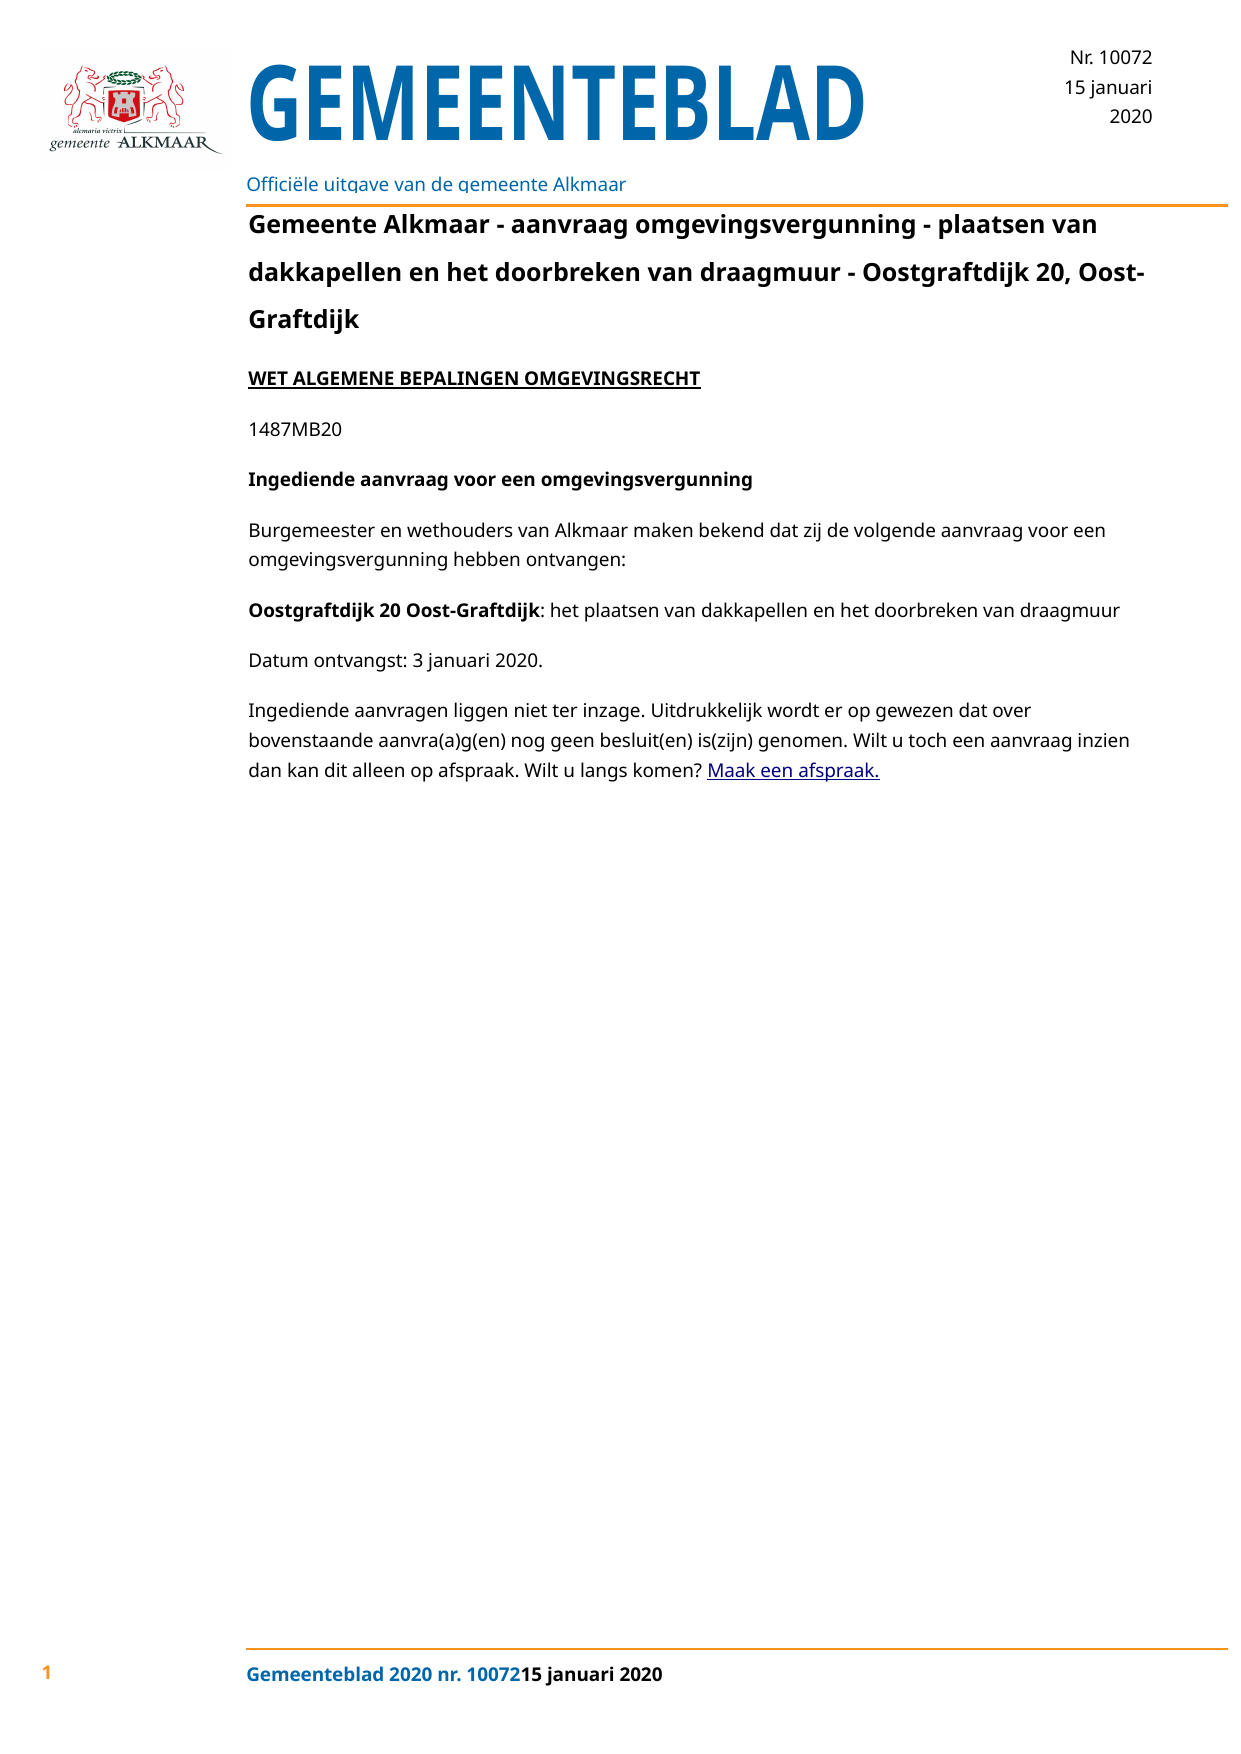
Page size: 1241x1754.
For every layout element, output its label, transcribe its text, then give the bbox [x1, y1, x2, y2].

text 1487MB20 [248, 416, 1152, 442]
picture [41, 47, 231, 172]
text Burgemeester en wethouders van Alkmaar maken bekend dat zij de volgende aanvraag voor een omgevingsvergunning hebben ontvangen: [248, 517, 1152, 572]
text WET ALGEMENE BEPALINGEN OMGEVINGSRECHT [248, 366, 1152, 391]
text Oostgraftdijk 20 Oost-Graftdijk: het plaatsen van dakkapellen en het doorbreken van draagmuur [248, 597, 1152, 622]
text Datum ontvangst: 3 januari 2020. [248, 647, 1152, 673]
text Ingediende aanvragen liggen niet ter inzage. Uitdrukkelijk wordt er op gewezen dat over bovenstaande aanvra(a)g(en) nog geen besluit(en) is(zijn) genomen. Wilt u toch een aanvraag inzien dan kan dit alleen op afspraak. Wilt u langs komen? Maak een afspraak. [248, 698, 1152, 782]
text Ingediende aanvraag voor een omgevingsvergunning [248, 466, 1152, 492]
text Gemeente Alkmaar - aanvraag omgevingsvergunning - plaatsen van dakkapellen en het doorbreken van draagmuur - Oostgraftdijk 20, Oost-Graftdijk [248, 207, 1152, 336]
